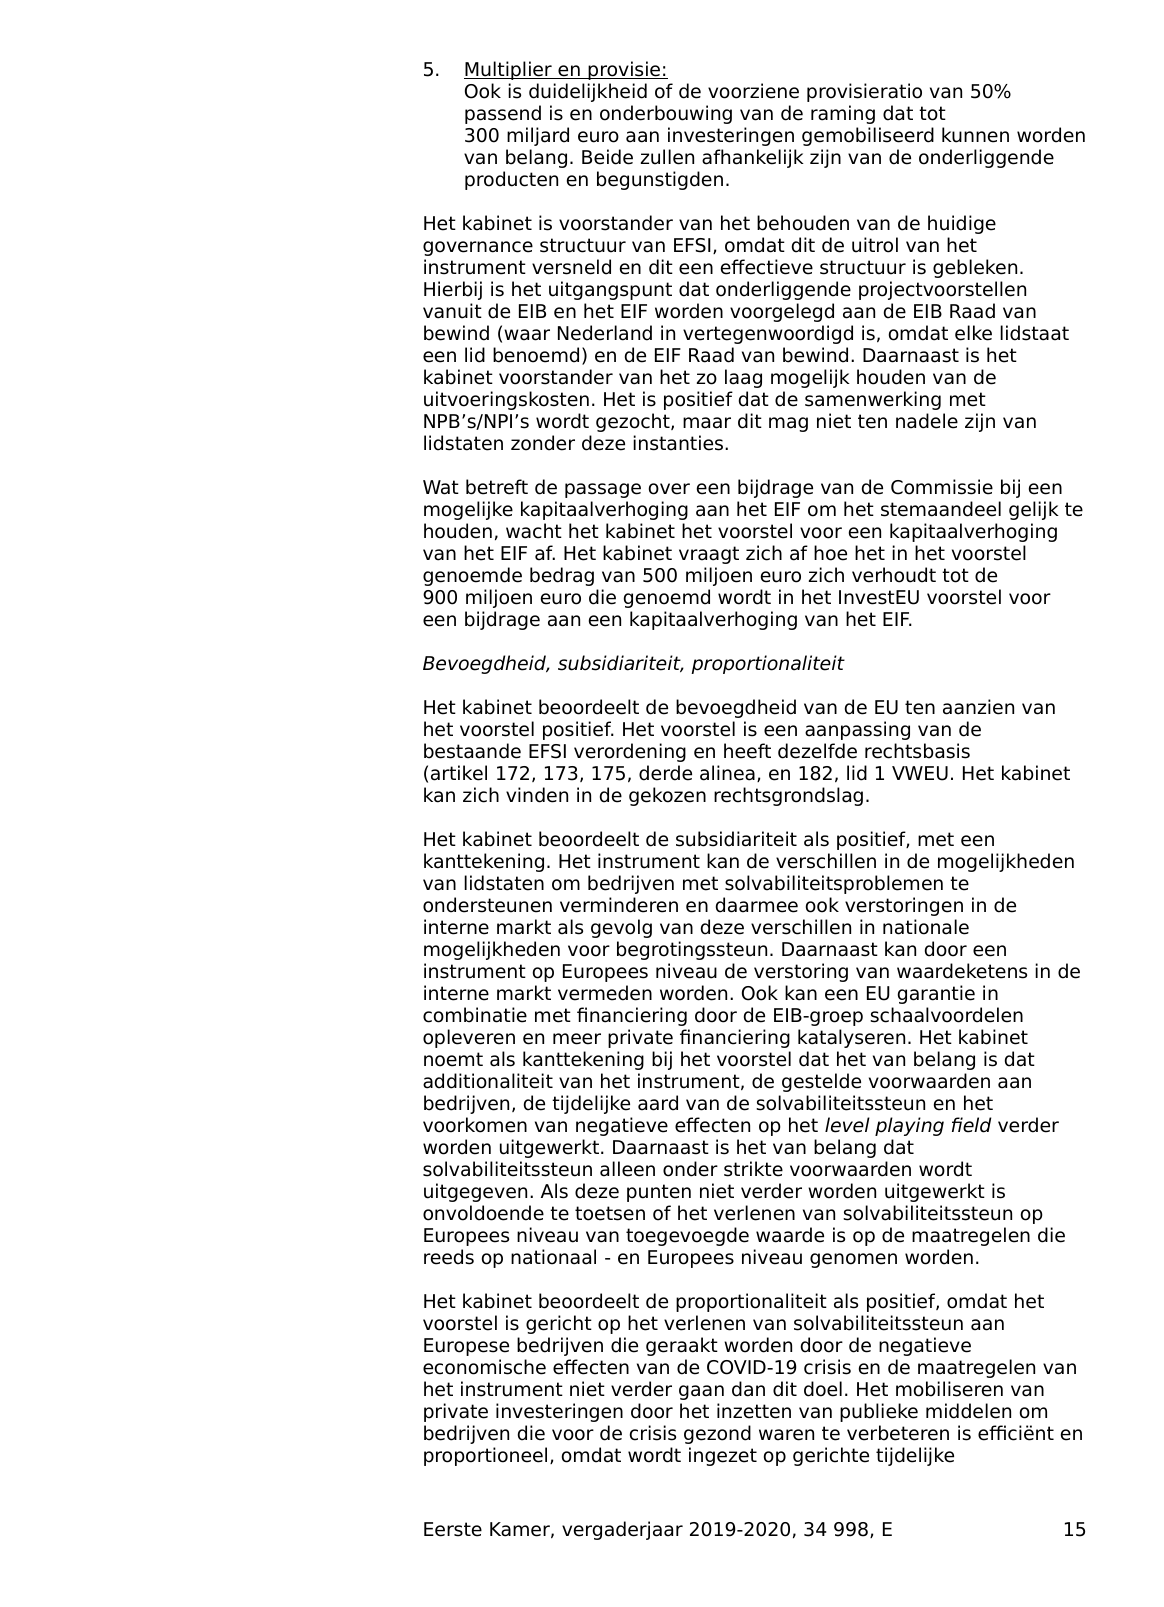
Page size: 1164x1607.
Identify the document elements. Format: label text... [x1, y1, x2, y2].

text Wat betreft de passage over een bijdrage van de Commissie bij een mogelijke kapitaalverhoging aan het EIF om het stemaandeel gelijk te houden, wacht het kabinet het voorstel voor een kapitaalverhoging van het EIF af. Het kabinet vraagt zich af hoe het in het voorstel genoemde bedrag van 500 miljoen euro zich verhoudt tot de 900 miljoen euro die genoemd wordt in het InvestEU voorstel voor een bijdrage aan een kapitaalverhoging van het EIF. [422, 477, 1087, 631]
subtitle Bevoegdheid, subsidiariteit, proportionaliteit [422, 653, 1087, 675]
text 5. Multiplier en provisie: [422, 59, 1087, 81]
text Het kabinet beoordeelt de bevoegdheid van de EU ten aanzien van het voorstel positief. Het voorstel is een aanpassing van de bestaande EFSI verordening en heeft dezelfde rechtsbasis (artikel 172, 173, 175, derde alinea, en 182, lid 1 VWEU. Het kabinet kan zich vinden in de gekozen rechtsgrondslag. [422, 697, 1087, 807]
text Het kabinet beoordeelt de proportionaliteit als positief, omdat het voorstel is gericht op het verlenen van solvabiliteitssteun aan Europese bedrijven die geraakt worden door de negatieve economische effecten van de COVID-19 crisis en de maatregelen van het instrument niet verder gaan dan dit doel. Het mobiliseren van private investeringen door het inzetten van publieke middelen om bedrijven die voor de crisis gezond waren te verbeteren is efficiënt en proportioneel, omdat wordt ingezet op gerichte tijdelijke [422, 1291, 1087, 1467]
text Het kabinet is voorstander van het behouden van de huidige governance structuur van EFSI, omdat dit de uitrol van het instrument versneld en dit een effectieve structuur is gebleken. Hierbij is het uitgangspunt dat onderliggende projectvoorstellen vanuit de EIB en het EIF worden voorgelegd aan de EIB Raad van bewind (waar Nederland in vertegenwoordigd is, omdat elke lidstaat een lid benoemd) en de EIF Raad van bewind. Daarnaast is het kabinet voorstander van het zo laag mogelijk houden van de uitvoeringskosten. Het is positief dat de samenwerking met NPB’s/NPI’s wordt gezocht, maar dit mag niet ten nadele zijn van lidstaten zonder deze instanties. [422, 213, 1087, 455]
text Ook is duidelijkheid of de voorziene provisieratio van 50% passend is en onderbouwing van de raming dat tot 300 miljard euro aan investeringen gemobiliseerd kunnen worden van belang. Beide zullen afhankelijk zijn van de onderliggende producten en begunstigden. [464, 81, 1087, 191]
text Het kabinet beoordeelt de subsidiariteit als positief, met een kanttekening. Het instrument kan de verschillen in de mogelijkheden van lidstaten om bedrijven met solvabiliteitsproblemen te ondersteunen verminderen en daarmee ook verstoringen in de interne markt als gevolg van deze verschillen in nationale mogelijkheden voor begrotingssteun. Daarnaast kan door een instrument op Europees niveau de verstoring van waardeketens in de interne markt vermeden worden. Ook kan een EU garantie in combinatie met financiering door de EIB-groep schaalvoordelen opleveren en meer private financiering katalyseren. Het kabinet noemt als kanttekening bij het voorstel dat het van belang is dat additionaliteit van het instrument, de gestelde voorwaarden aan bedrijven, de tijdelijke aard van de solvabiliteitssteun en het voorkomen van negatieve effecten op het level playing field verder worden uitgewerkt. Daarnaast is het van belang dat solvabiliteitssteun alleen onder strikte voorwaarden wordt uitgegeven. Als deze punten niet verder worden uitgewerkt is onvoldoende te toetsen of het verlenen van solvabiliteitssteun op Europees niveau van toegevoegde waarde is op de maatregelen die reeds op nationaal - en Europees niveau genomen worden. [422, 829, 1087, 1269]
